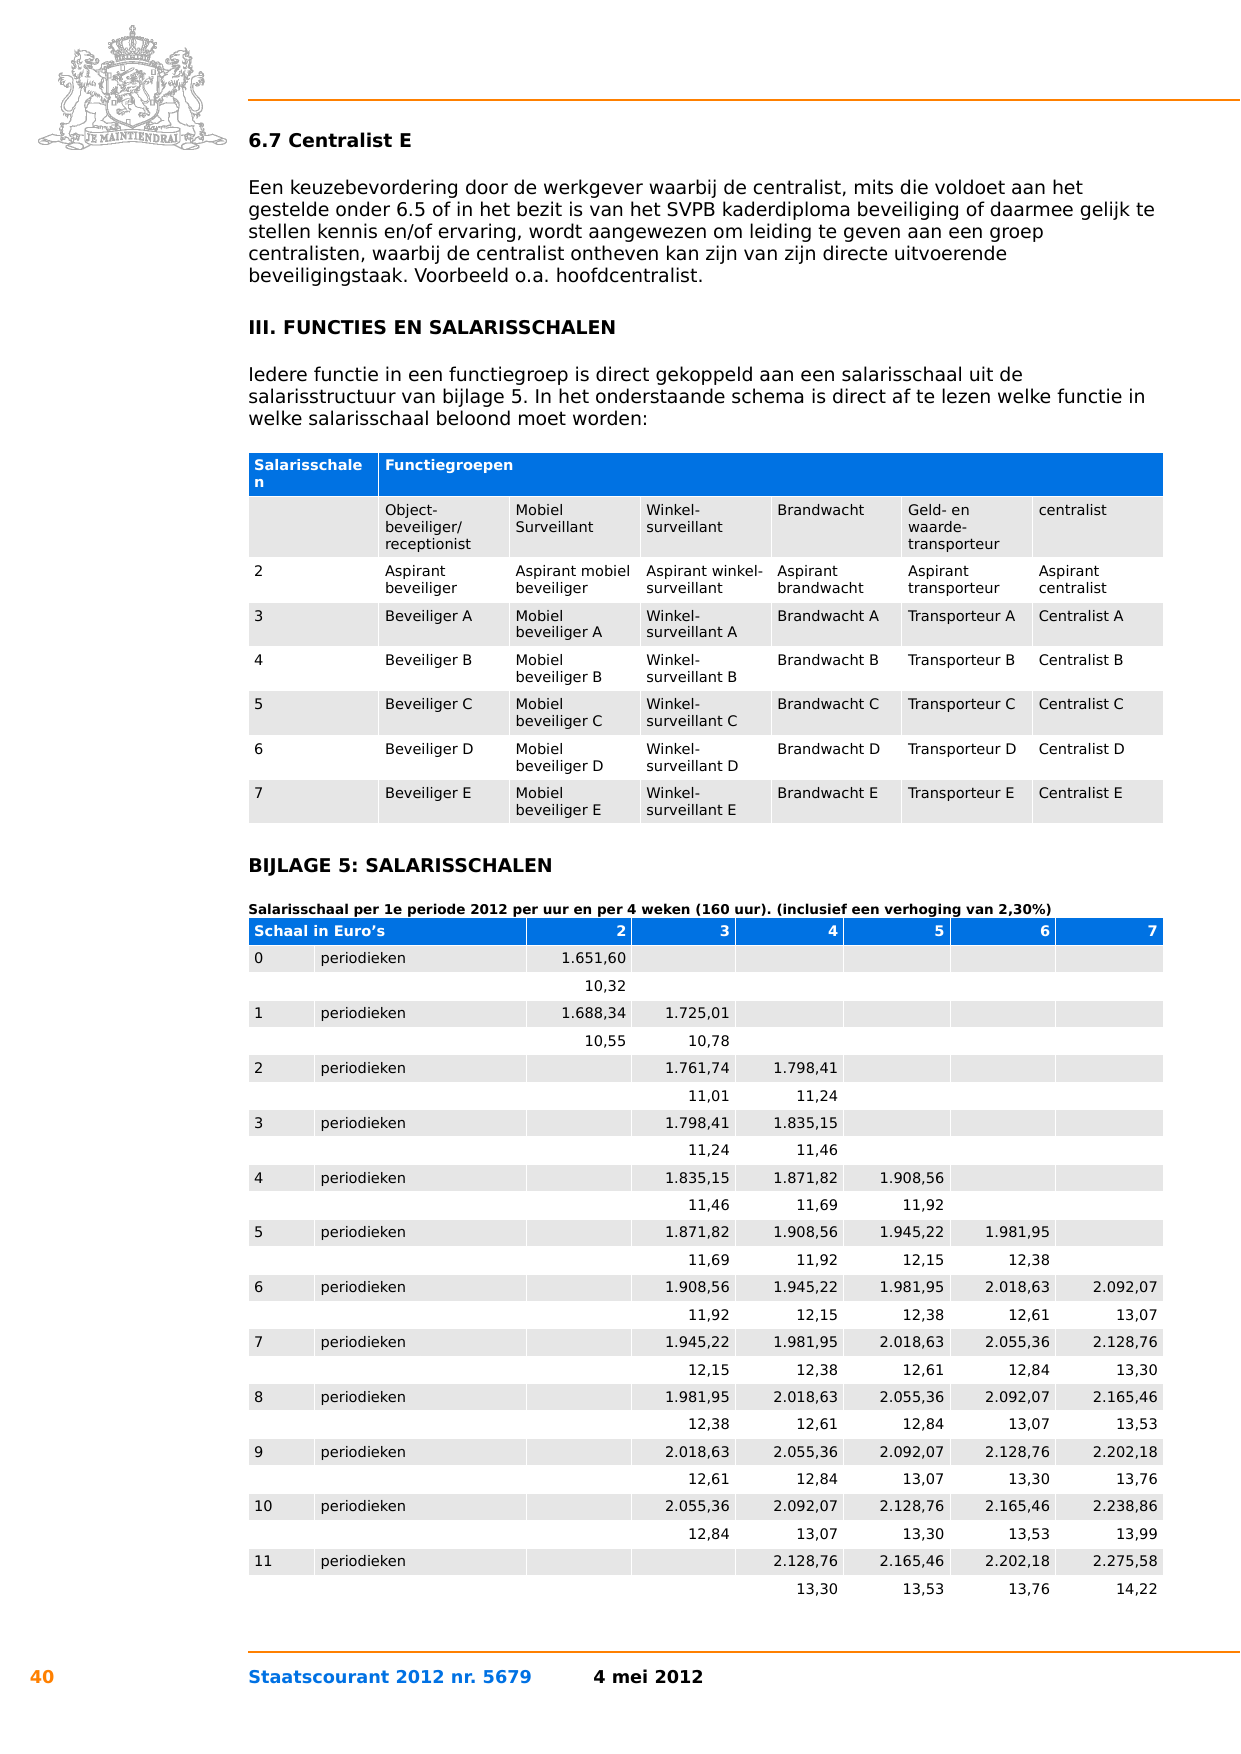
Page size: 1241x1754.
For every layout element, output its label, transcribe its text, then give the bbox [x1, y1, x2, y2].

table_cell 11,92 [844, 1192, 950, 1219]
table_cell [844, 1001, 950, 1027]
table_cell periodieken [315, 1275, 526, 1301]
table_cell periodieken [315, 1220, 526, 1246]
table_cell 2.018,63 [632, 1439, 735, 1465]
table_cell 12,84 [632, 1521, 735, 1547]
table_cell 2.128,76 [951, 1439, 1055, 1465]
table_cell [315, 1521, 419, 1547]
table_cell 2.165,46 [951, 1494, 1055, 1520]
table_cell [249, 1192, 314, 1219]
table_cell 2.128,76 [844, 1494, 950, 1520]
table_cell 13,30 [736, 1576, 843, 1602]
table_header Salarisschaal per 1e periode 2012 per uur en per 4 weken (160 uur). (inclusief een verhoging van 2,30%) [248, 902, 1163, 917]
table_cell 11,24 [632, 1138, 735, 1164]
table_cell 1.871,82 [632, 1220, 735, 1246]
table_cell [951, 1165, 1055, 1191]
table_cell 11,92 [736, 1247, 843, 1273]
table_cell Aspirant centralist [1033, 558, 1163, 602]
table_cell [421, 1411, 526, 1438]
table_cell 11,24 [736, 1083, 843, 1109]
table_cell 1.945,22 [844, 1220, 950, 1246]
table_cell [315, 1247, 419, 1273]
table_cell Aspirant winkel- surveillant [641, 558, 771, 602]
table_cell [951, 1001, 1055, 1027]
table_cell [315, 1411, 419, 1438]
table_cell [632, 946, 735, 972]
table_cell 1.945,22 [632, 1329, 735, 1356]
table_cell [1056, 1055, 1163, 1082]
table_cell 14,22 [1056, 1576, 1163, 1602]
table_cell Centralist B [1033, 647, 1163, 690]
table_cell 1.651,60 [527, 946, 631, 972]
table_cell 11,46 [736, 1138, 843, 1164]
table_cell periodieken [315, 1055, 526, 1082]
table_cell 3 [249, 603, 378, 646]
table_cell [844, 946, 950, 972]
table_cell 12,61 [632, 1466, 735, 1493]
table_cell Winkel- surveillant D [641, 736, 771, 779]
table_cell 12,15 [736, 1302, 843, 1328]
table_cell [844, 973, 950, 999]
table_cell 11,01 [632, 1083, 735, 1109]
table_cell 8 [249, 1384, 314, 1410]
table_cell [527, 1549, 631, 1575]
table_cell 4 [249, 1165, 314, 1191]
table_cell [315, 1576, 419, 1602]
table_cell [315, 1083, 419, 1109]
table_cell 1.981,95 [951, 1220, 1055, 1246]
table_cell periodieken [315, 946, 526, 972]
table_cell [249, 1138, 314, 1164]
table_cell 13,07 [1056, 1302, 1163, 1328]
subtitle III. FUNCTIES EN SALARISSCHALEN [248, 317, 1163, 339]
table_cell [421, 973, 526, 999]
table_cell Beveiliger B [379, 647, 509, 690]
table_cell 12,15 [632, 1357, 735, 1383]
table_cell Brandwacht D [772, 736, 901, 779]
table_cell Centralist E [1033, 780, 1163, 823]
table_cell [527, 1411, 631, 1438]
table_cell 11 [249, 1549, 314, 1575]
table_cell [527, 1302, 631, 1328]
table_cell 1.835,15 [736, 1110, 843, 1136]
table_cell [1056, 1192, 1163, 1219]
table_cell Transporteur E [902, 780, 1032, 823]
table_cell 10,78 [632, 1028, 735, 1054]
table_cell [421, 1357, 526, 1383]
table_cell [527, 1275, 631, 1301]
table_cell 13,53 [951, 1521, 1055, 1547]
table_cell [249, 1302, 314, 1328]
table_cell [527, 1494, 631, 1520]
table_cell 12,38 [632, 1411, 735, 1438]
table_cell 12,61 [736, 1411, 843, 1438]
table_cell [527, 1247, 631, 1273]
table_cell [315, 1028, 419, 1054]
table_cell periodieken [315, 1494, 526, 1520]
table_cell [421, 1247, 526, 1273]
picture [38, 25, 227, 150]
table_cell 2.238,86 [1056, 1494, 1163, 1520]
table_cell Mobiel Surveillant [510, 497, 640, 557]
table_cell 2.018,63 [736, 1384, 843, 1410]
table_cell Mobiel beveiliger E [510, 780, 640, 823]
table_cell 1.981,95 [736, 1329, 843, 1356]
table_cell 12,15 [844, 1247, 950, 1273]
table_cell [315, 1192, 419, 1219]
table_cell Brandwacht B [772, 647, 901, 690]
table_cell centralist [1033, 497, 1163, 557]
table_cell [736, 1028, 843, 1054]
table_cell 1.798,41 [736, 1055, 843, 1082]
table_cell [1056, 1001, 1163, 1027]
table_cell 2.092,07 [1056, 1275, 1163, 1301]
table_cell [249, 1028, 314, 1054]
table_cell 13,53 [1056, 1411, 1163, 1438]
table_cell 11,69 [632, 1247, 735, 1273]
table_cell [249, 1576, 314, 1602]
table_cell 2.055,36 [632, 1494, 735, 1520]
table_cell [249, 1411, 314, 1438]
table_cell 12,84 [951, 1357, 1055, 1383]
table_cell 3 [632, 918, 735, 945]
table_cell [632, 1549, 735, 1575]
table_cell [632, 973, 735, 999]
table_cell 12,38 [736, 1357, 843, 1383]
table_header Functiegroepen [379, 453, 1163, 496]
table_cell Transporteur B [902, 647, 1032, 690]
table_cell [632, 1576, 735, 1602]
table_cell [249, 1247, 314, 1273]
table_cell [249, 1083, 314, 1109]
table_cell 2.055,36 [951, 1329, 1055, 1356]
table_cell Schaal in Euro’s [249, 918, 526, 945]
table_cell Brandwacht A [772, 603, 901, 646]
table_cell [1056, 1110, 1163, 1136]
table_cell 5 [249, 1220, 314, 1246]
table_cell [951, 946, 1055, 972]
table_cell 2.055,36 [736, 1439, 843, 1465]
table_cell [844, 1110, 950, 1136]
table_cell Beveiliger C [379, 691, 509, 735]
table_cell 12,84 [736, 1466, 843, 1493]
table_cell Beveiliger A [379, 603, 509, 646]
table_cell 2.128,76 [1056, 1329, 1163, 1356]
table_cell 13,76 [951, 1576, 1055, 1602]
table_cell 12,61 [844, 1357, 950, 1383]
table_cell 13,53 [844, 1576, 950, 1602]
table_cell Winkel- surveillant [641, 497, 771, 557]
table_cell 2.092,07 [844, 1439, 950, 1465]
table_cell [421, 1521, 526, 1547]
table_cell 7 [249, 1329, 314, 1356]
table_cell [315, 1466, 419, 1493]
table_cell 2.018,63 [844, 1329, 950, 1356]
table_cell [951, 1110, 1055, 1136]
text Een keuzebevordering door de werkgever waarbij de centralist, mits die voldoet aan het gestelde onder 6.5 of in het bezit is van het SVPB kaderdiploma beveiliging of daarmee gelijk te stellen kennis en/of ervaring, wordt aangewezen om leiding te geven aan een groep centralisten, waarbij de centralist ontheven kan zijn van zijn directe uitvoerende beveiligingstaak. Voorbeeld o.a. hoofdcentralist. [248, 177, 1163, 287]
table_cell 2.165,46 [844, 1549, 950, 1575]
table_cell 1.908,56 [844, 1165, 950, 1191]
table_cell 9 [249, 1439, 314, 1465]
table_cell [951, 1028, 1055, 1054]
table_cell [844, 1083, 950, 1109]
table_cell periodieken [315, 1110, 526, 1136]
table_cell 3 [249, 1110, 314, 1136]
table_cell Brandwacht C [772, 691, 901, 735]
table_cell [527, 1165, 631, 1191]
table_cell [1056, 1165, 1163, 1191]
table_cell Mobiel beveiliger A [510, 603, 640, 646]
table_cell Aspirant beveiliger [379, 558, 509, 602]
subtitle BIJLAGE 5: SALARISSCHALEN [248, 854, 1163, 877]
table_cell 11,69 [736, 1192, 843, 1219]
table_cell periodieken [315, 1001, 526, 1027]
table_cell periodieken [315, 1439, 526, 1465]
table_cell 4 [736, 918, 843, 945]
table_cell 2.128,76 [736, 1549, 843, 1575]
table_cell [527, 1055, 631, 1082]
table_cell [527, 1576, 631, 1602]
table_cell 11,92 [632, 1302, 735, 1328]
table_cell 2 [527, 918, 631, 945]
table_cell [951, 1055, 1055, 1082]
table_cell [1056, 1028, 1163, 1054]
table_cell Aspirant brandwacht [772, 558, 901, 602]
table_cell 13,99 [1056, 1521, 1163, 1547]
table_cell [1056, 973, 1163, 999]
table_cell 2.018,63 [951, 1275, 1055, 1301]
table_cell 13,30 [951, 1466, 1055, 1493]
table_cell [951, 1192, 1055, 1219]
table_cell [844, 1055, 950, 1082]
table_cell [421, 1576, 526, 1602]
table_cell [736, 946, 843, 972]
table_cell Aspirant mobiel beveiliger [510, 558, 640, 602]
table_cell 1.908,56 [736, 1220, 843, 1246]
table_cell 13,07 [951, 1411, 1055, 1438]
table_cell [249, 1521, 314, 1547]
table_cell [249, 973, 314, 999]
table_cell Mobiel beveiliger B [510, 647, 640, 690]
table_cell [421, 1138, 526, 1164]
table_cell 13,30 [1056, 1357, 1163, 1383]
table_cell Transporteur C [902, 691, 1032, 735]
table_cell [315, 1302, 419, 1328]
table_cell 1.798,41 [632, 1110, 735, 1136]
text Iedere functie in een functiegroep is direct gekoppeld aan een salarisschaal uit de salarisstructuur van bijlage 5. In het onderstaande schema is direct af te lezen welke functie in welke salarisschaal beloond moet worden: [248, 364, 1163, 430]
table_cell Winkel- surveillant A [641, 603, 771, 646]
table_cell 1.835,15 [632, 1165, 735, 1191]
table_cell Mobiel beveiliger C [510, 691, 640, 735]
table_cell 13,30 [844, 1521, 950, 1547]
table_cell [527, 1083, 631, 1109]
table_cell 5 [844, 918, 950, 945]
table_cell Brandwacht [772, 497, 901, 557]
table_cell 4 [249, 647, 378, 690]
table_cell [527, 1110, 631, 1136]
table_cell 7 [249, 780, 378, 823]
table_cell 1.761,74 [632, 1055, 735, 1082]
table_cell [527, 1439, 631, 1465]
table_cell [421, 1028, 526, 1054]
table_cell 6 [951, 918, 1055, 945]
table_cell [1056, 1083, 1163, 1109]
table_cell 0 [249, 946, 314, 972]
subtitle 6.7 Centralist E [248, 130, 1163, 152]
table_cell Winkel- surveillant C [641, 691, 771, 735]
table_cell [844, 1138, 950, 1164]
table_cell 1.688,34 [527, 1001, 631, 1027]
table_cell periodieken [315, 1165, 526, 1191]
table_cell Centralist A [1033, 603, 1163, 646]
table_cell [315, 1138, 419, 1164]
table_cell [844, 1028, 950, 1054]
table_cell 2.202,18 [951, 1549, 1055, 1575]
table_cell Transporteur D [902, 736, 1032, 779]
table_cell 13,07 [736, 1521, 843, 1547]
table_cell [1056, 1220, 1163, 1246]
table_cell [527, 1521, 631, 1547]
table_cell 10,32 [527, 973, 631, 999]
table_cell Brandwacht E [772, 780, 901, 823]
table_cell [527, 1192, 631, 1219]
table_cell [527, 1357, 631, 1383]
table_cell [1056, 946, 1163, 972]
table_cell Transporteur A [902, 603, 1032, 646]
table_cell periodieken [315, 1329, 526, 1356]
table_cell 1.908,56 [632, 1275, 735, 1301]
table_cell 12,38 [951, 1247, 1055, 1273]
table_cell 2 [249, 1055, 314, 1082]
table_cell [951, 1138, 1055, 1164]
table_cell [736, 1001, 843, 1027]
table_cell Aspirant transporteur [902, 558, 1032, 602]
table_cell Centralist C [1033, 691, 1163, 735]
table_cell [315, 1357, 419, 1383]
table_cell [1056, 1138, 1163, 1164]
table_cell Winkel- surveillant B [641, 647, 771, 690]
table_cell [736, 973, 843, 999]
table_cell [249, 1357, 314, 1383]
table_cell 13,07 [844, 1466, 950, 1493]
table_cell 1.981,95 [844, 1275, 950, 1301]
table_cell 2.275,58 [1056, 1549, 1163, 1575]
table_cell 11,46 [632, 1192, 735, 1219]
table_cell 7 [1056, 918, 1163, 945]
table_cell [421, 1192, 526, 1219]
table_cell Beveiliger E [379, 780, 509, 823]
table_cell 2.202,18 [1056, 1439, 1163, 1465]
table_cell 2.165,46 [1056, 1384, 1163, 1410]
table_cell [527, 1138, 631, 1164]
table_cell [951, 973, 1055, 999]
table_cell 12,38 [844, 1302, 950, 1328]
table_cell 1.725,01 [632, 1001, 735, 1027]
table_cell 12,84 [844, 1411, 950, 1438]
table_cell 5 [249, 691, 378, 735]
table_cell periodieken [315, 1549, 526, 1575]
table_cell 2.055,36 [844, 1384, 950, 1410]
table_cell [527, 1466, 631, 1493]
table_cell 6 [249, 1275, 314, 1301]
table_cell 1 [249, 1001, 314, 1027]
table_cell periodieken [315, 1384, 526, 1410]
table_cell Object-beveiliger/ receptionist [379, 497, 509, 557]
table_cell 2.092,07 [736, 1494, 843, 1520]
table_cell 2 [249, 558, 378, 602]
table_cell Centralist D [1033, 736, 1163, 779]
table_cell Mobiel beveiliger D [510, 736, 640, 779]
table_cell 2.092,07 [951, 1384, 1055, 1410]
table_cell Beveiliger D [379, 736, 509, 779]
table_cell 1.945,22 [736, 1275, 843, 1301]
table_cell [421, 1083, 526, 1109]
table_cell [527, 1384, 631, 1410]
table_header Salarisschalen [249, 453, 378, 496]
table_cell 6 [249, 736, 378, 779]
table_cell [1056, 1247, 1163, 1273]
table_cell [951, 1083, 1055, 1109]
table_cell Geld- en waarde- transporteur [902, 497, 1032, 557]
table_cell 10 [249, 1494, 314, 1520]
table_cell [421, 1302, 526, 1328]
table_cell [249, 1466, 314, 1493]
table_cell [527, 1329, 631, 1356]
table_cell [527, 1220, 631, 1246]
table_cell 1.871,82 [736, 1165, 843, 1191]
table_cell Winkel- surveillant E [641, 780, 771, 823]
table_cell 10,55 [527, 1028, 631, 1054]
table_cell 1.981,95 [632, 1384, 735, 1410]
table_cell 13,76 [1056, 1466, 1163, 1493]
table_cell [249, 497, 378, 557]
table_cell [315, 973, 419, 999]
table_cell 12,61 [951, 1302, 1055, 1328]
table_cell [421, 1466, 526, 1493]
